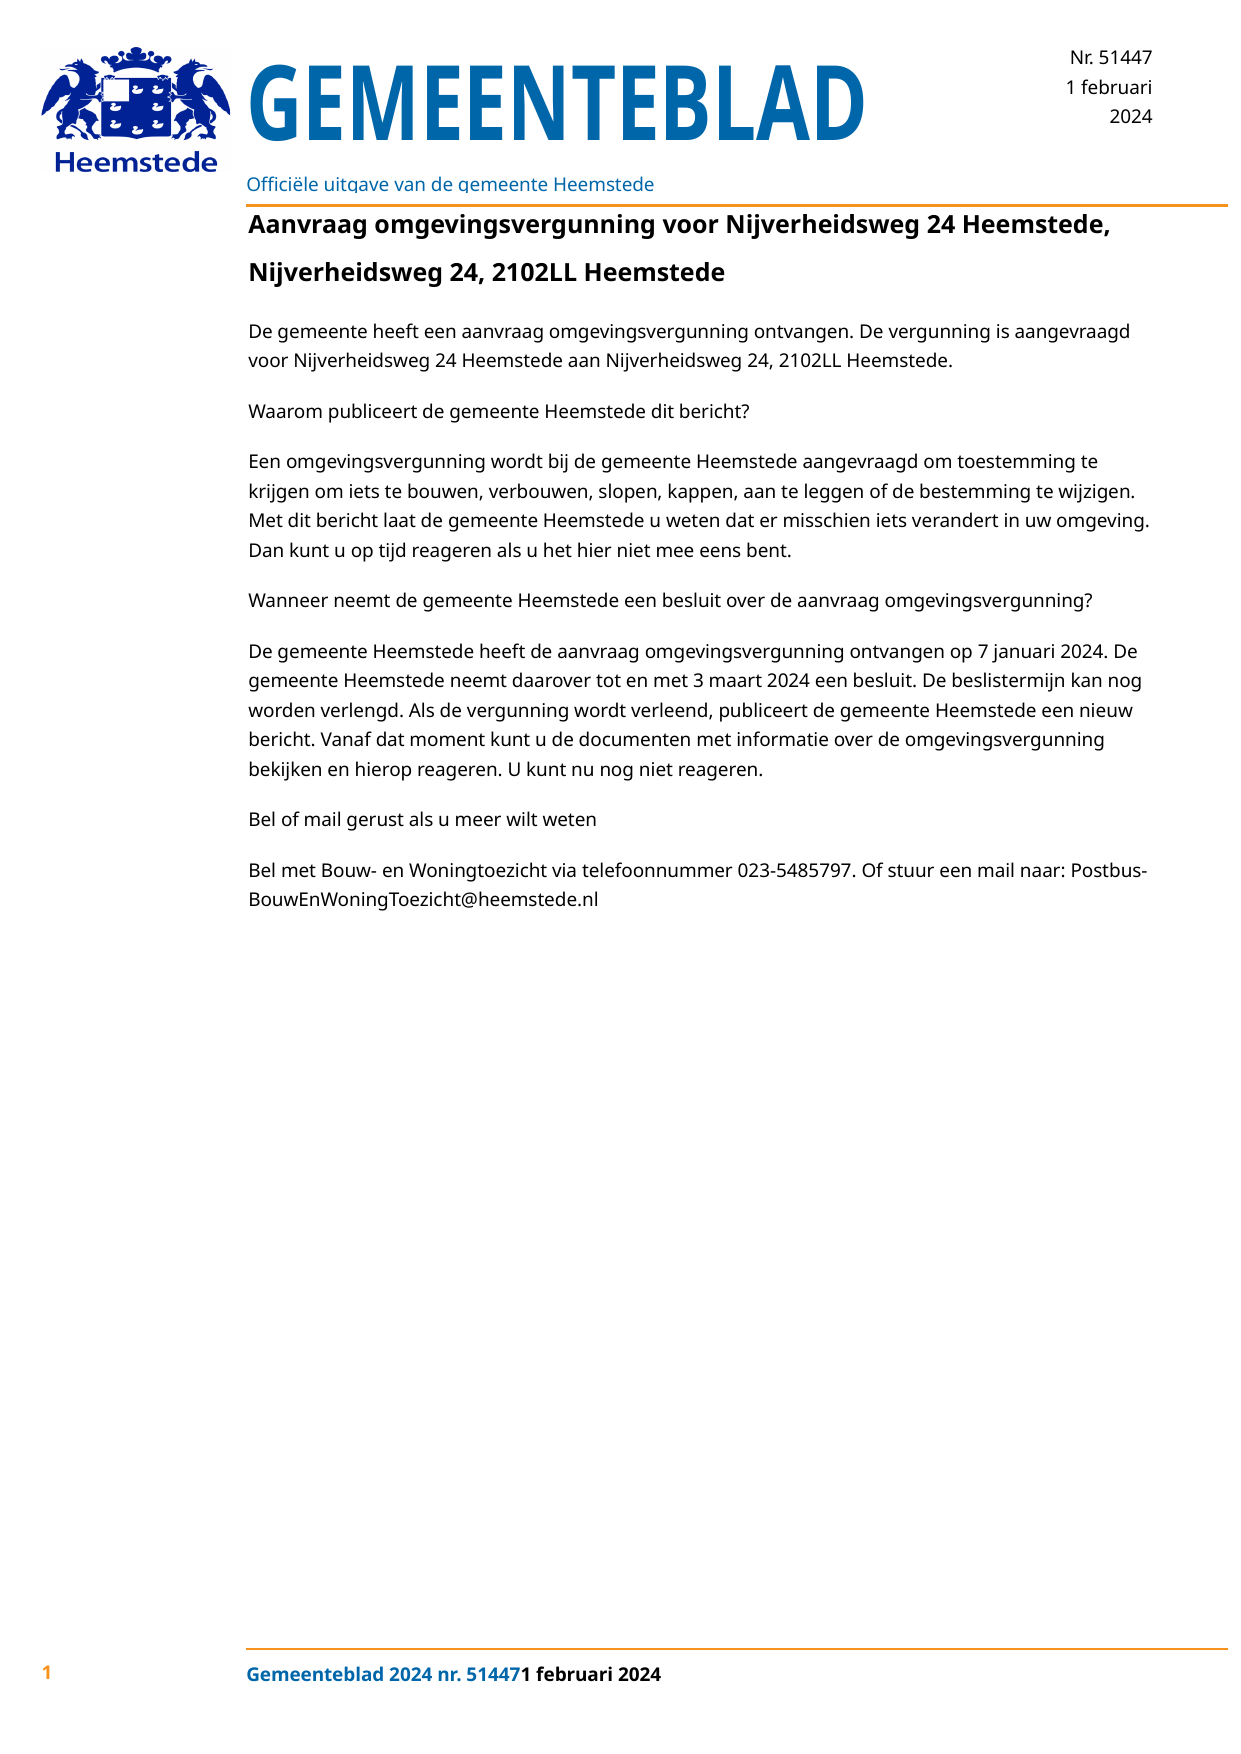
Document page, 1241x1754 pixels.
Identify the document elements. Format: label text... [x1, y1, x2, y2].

text Een omgevingsvergunning wordt bij de gemeente Heemstede aangevraagd om toestemming te krijgen om iets te bouwen, verbouwen, slopen, kappen, aan te leggen of de bestemming te wijzigen. Met dit bericht laat de gemeente Heemstede u weten dat er misschien iets verandert in uw omgeving. Dan kunt u op tijd reageren als u het hier niet mee eens bent. [248, 448, 1152, 563]
text Bel of mail gerust als u meer wilt weten [248, 807, 1152, 832]
text De gemeente heeft een aanvraag omgevingsvergunning ontvangen. De vergunning is aangevraagd voor Nijverheidsweg 24 Heemstede aan Nijverheidsweg 24, 2102LL Heemstede. [248, 318, 1152, 373]
text Aanvraag omgevingsvergunning voor Nijverheidsweg 24 Heemstede, Nijverheidsweg 24, 2102LL Heemstede [248, 207, 1152, 288]
text Waarom publiceert de gemeente Heemstede dit bericht? [248, 398, 1152, 424]
text Bel met Bouw- en Woningtoezicht via telefoonnummer 023-5485797. Of stuur een mail naar: Postbus-BouwEnWoningToezicht@heemstede.nl [248, 857, 1152, 912]
picture [41, 47, 231, 172]
text De gemeente Heemstede heeft de aanvraag omgevingsvergunning ontvangen op 7 januari 2024. De gemeente Heemstede neemt daarover tot en met 3 maart 2024 een besluit. De beslistermijn kan nog worden verlengd. Als de vergunning wordt verleend, publiceert de gemeente Heemstede een nieuw bericht. Vanaf dat moment kunt u de documenten met informatie over de omgevingsvergunning bekijken en hierop reageren. U kunt nu nog niet reageren. [248, 638, 1152, 782]
text Wanneer neemt de gemeente Heemstede een besluit over de aanvraag omgevingsvergunning? [248, 587, 1152, 613]
